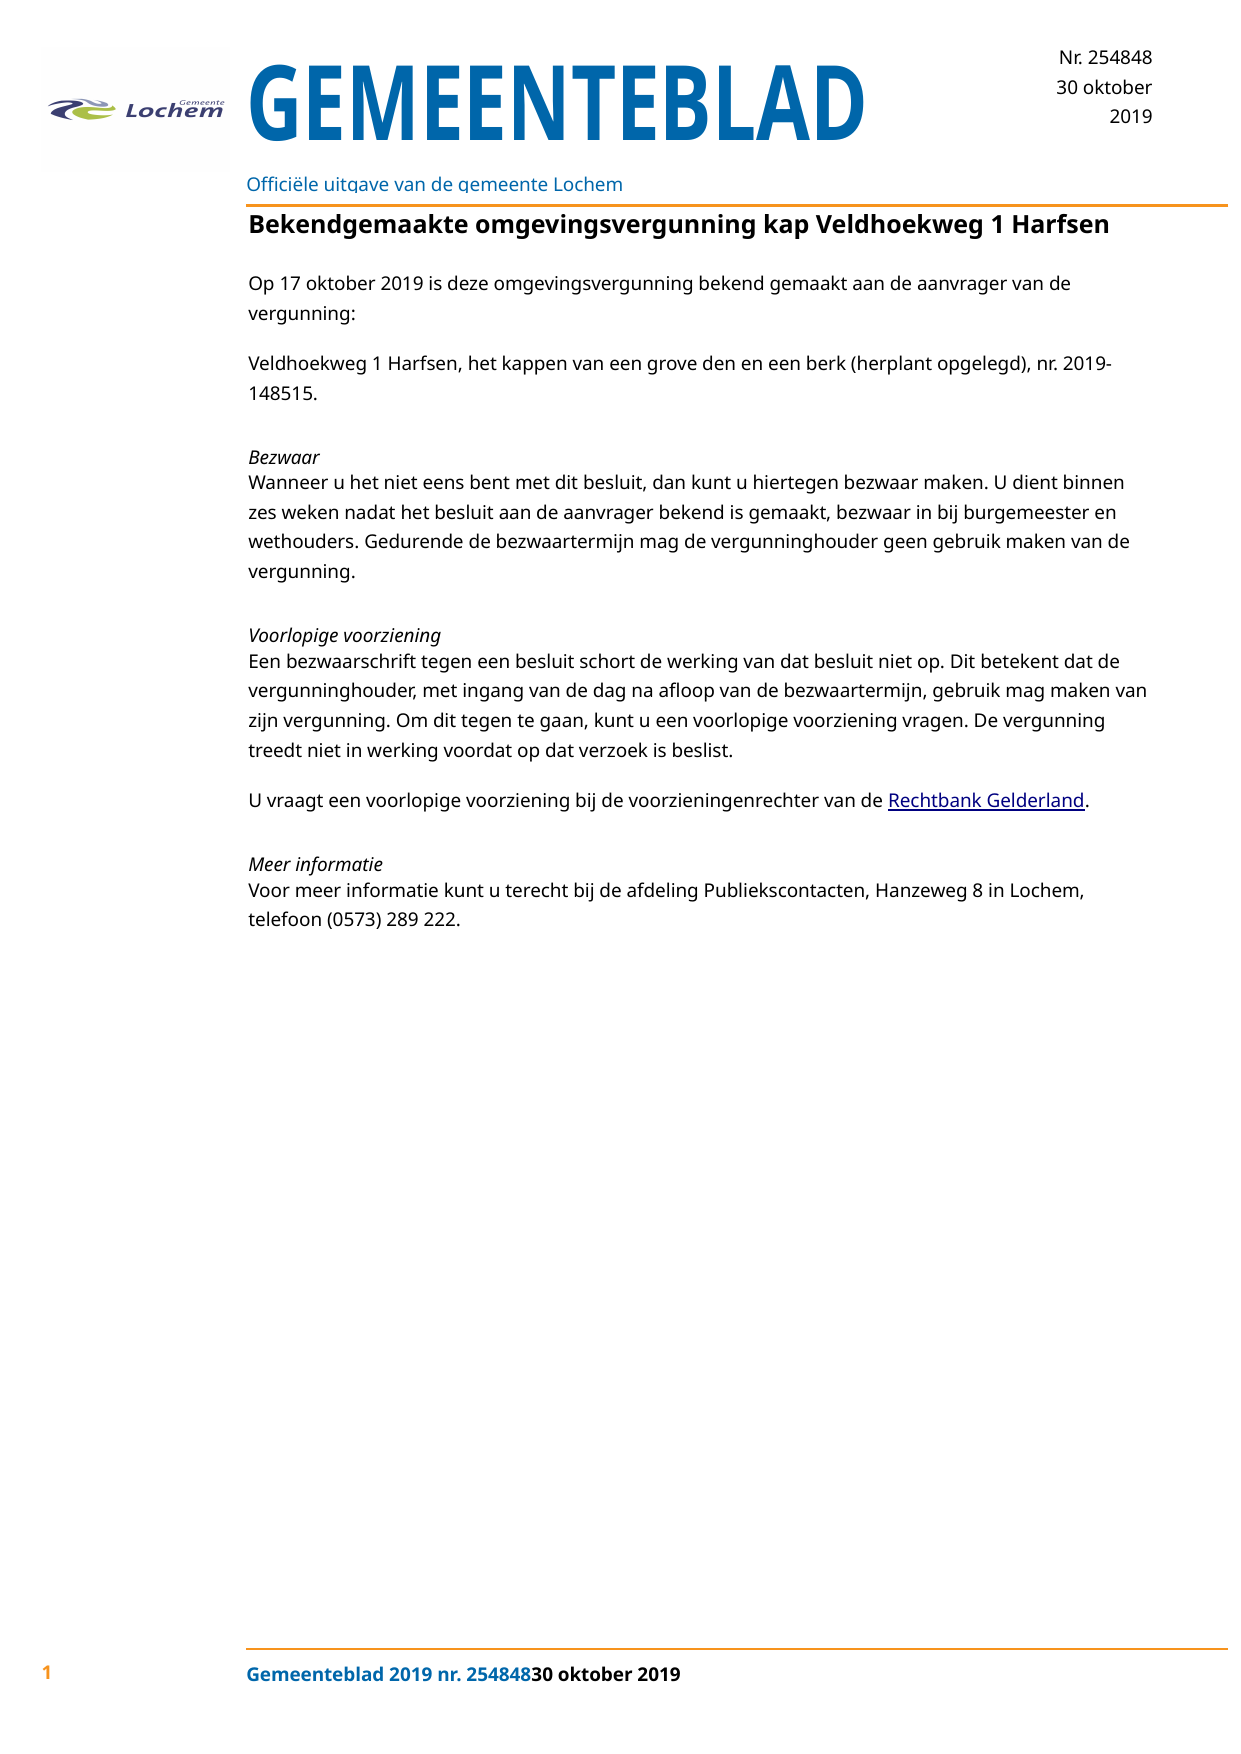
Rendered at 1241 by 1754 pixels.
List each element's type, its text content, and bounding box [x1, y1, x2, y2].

picture [41, 47, 231, 172]
text Bekendgemaakte omgevingsvergunning kap Veldhoekweg 1 Harfsen [248, 207, 1152, 241]
text U vraagt een voorlopige voorziening bij de voorzieningenrechter van de Rechtbank Gelderland. [248, 787, 1152, 813]
text Op 17 oktober 2019 is deze omgevingsvergunning bekend gemaakt aan de aanvrager van de vergunning: [248, 270, 1152, 326]
text Veldhoekweg 1 Harfsen, het kappen van een grove den en een berk (herplant opgelegd), nr. 2019-148515. [248, 350, 1152, 406]
text Een bezwaarschrift tegen een besluit schort de werking van dat besluit niet op. Dit betekent dat de vergunninghouder, met ingang van de dag na afloop van de bezwaartermijn, gebruik mag maken van zijn vergunning. Om dit tegen te gaan, kunt u een voorlopige voorziening vragen. De vergunning treedt niet in werking voordat op dat verzoek is beslist. [248, 648, 1152, 762]
text Voor meer informatie kunt u terecht bij de afdeling Publiekscontacten, Hanzeweg 8 in Lochem, telefoon (0573) 289 222. [248, 877, 1152, 932]
text Voorlopige voorziening [248, 622, 1152, 648]
text Wanneer u het niet eens bent met dit besluit, dan kunt u hiertegen bezwaar maken. U dient binnen zes weken nadat het besluit aan de aanvrager bekend is gemaakt, bezwaar in bij burgemeester en wethouders. Gedurende de bezwaartermijn mag de vergunninghouder geen gebruik maken van de vergunning. [248, 469, 1152, 584]
text Meer informatie [248, 851, 1152, 877]
text Bezwaar [248, 444, 1152, 469]
